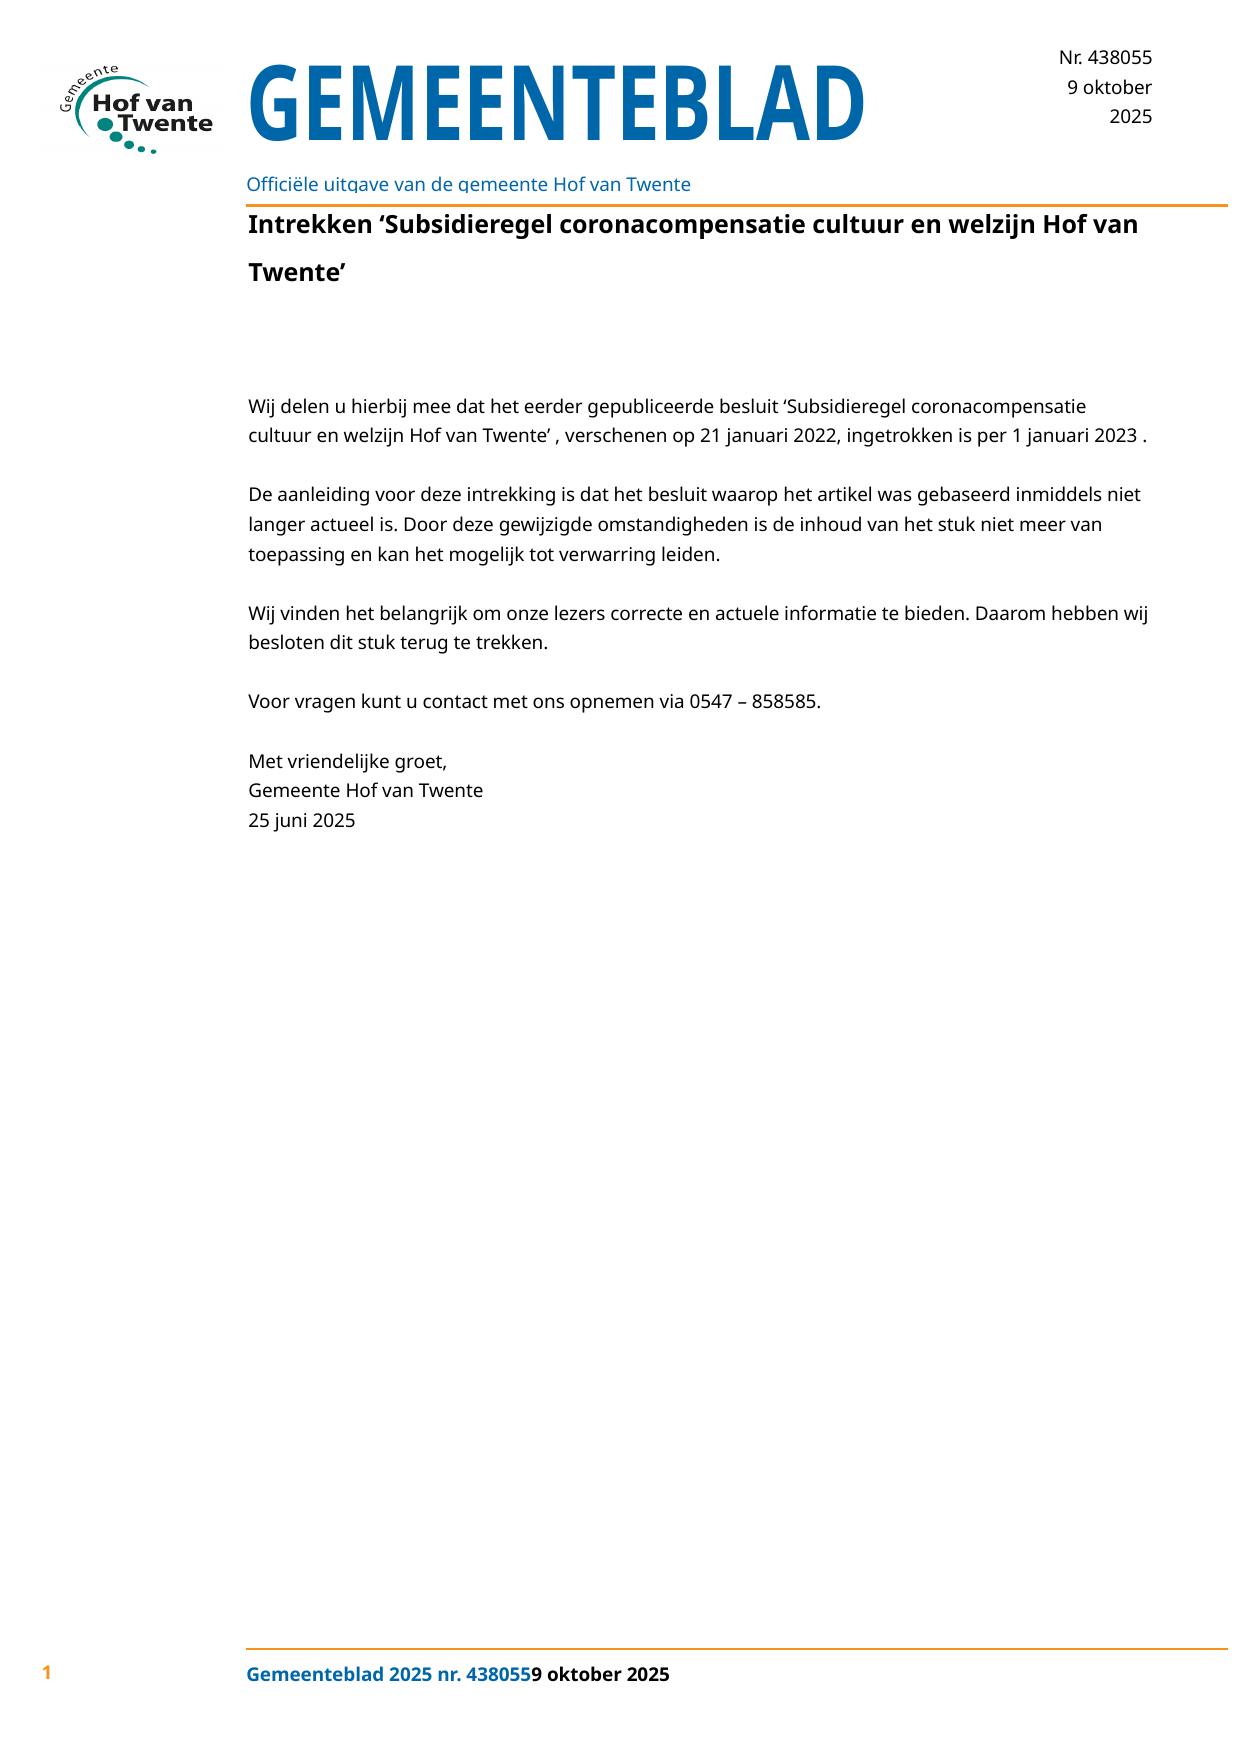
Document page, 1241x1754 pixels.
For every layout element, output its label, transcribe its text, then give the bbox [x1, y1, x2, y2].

text 25 juni 2025 [248, 807, 1152, 833]
text Wij delen u hierbij mee dat het eerder gepubliceerde besluit ‘Subsidieregel coronacompensatie cultuur en welzijn Hof van Twente’ , verschenen op 21 januari 2022, ingetrokken is per 1 januari 2023 . [248, 393, 1152, 448]
text De aanleiding voor deze intrekking is dat het besluit waarop het artikel was gebaseerd inmiddels niet langer actueel is. Door deze gewijzigde omstandigheden is de inhoud van het stuk niet meer van toepassing en kan het mogelijk tot verwarring leiden. [248, 482, 1152, 567]
text Intrekken ‘Subsidieregel coronacompensatie cultuur en welzijn Hof van Twente’ [248, 207, 1152, 288]
text Voor vragen kunt u contact met ons opnemen via 0547 – 858585. [248, 689, 1152, 714]
picture [41, 47, 231, 172]
text Gemeente Hof van Twente [248, 777, 1152, 803]
text Wij vinden het belangrijk om onze lezers correcte en actuele informatie te bieden. Daarom hebben wij besloten dit stuk terug te trekken. [248, 600, 1152, 655]
text Met vriendelijke groet, [248, 748, 1152, 774]
